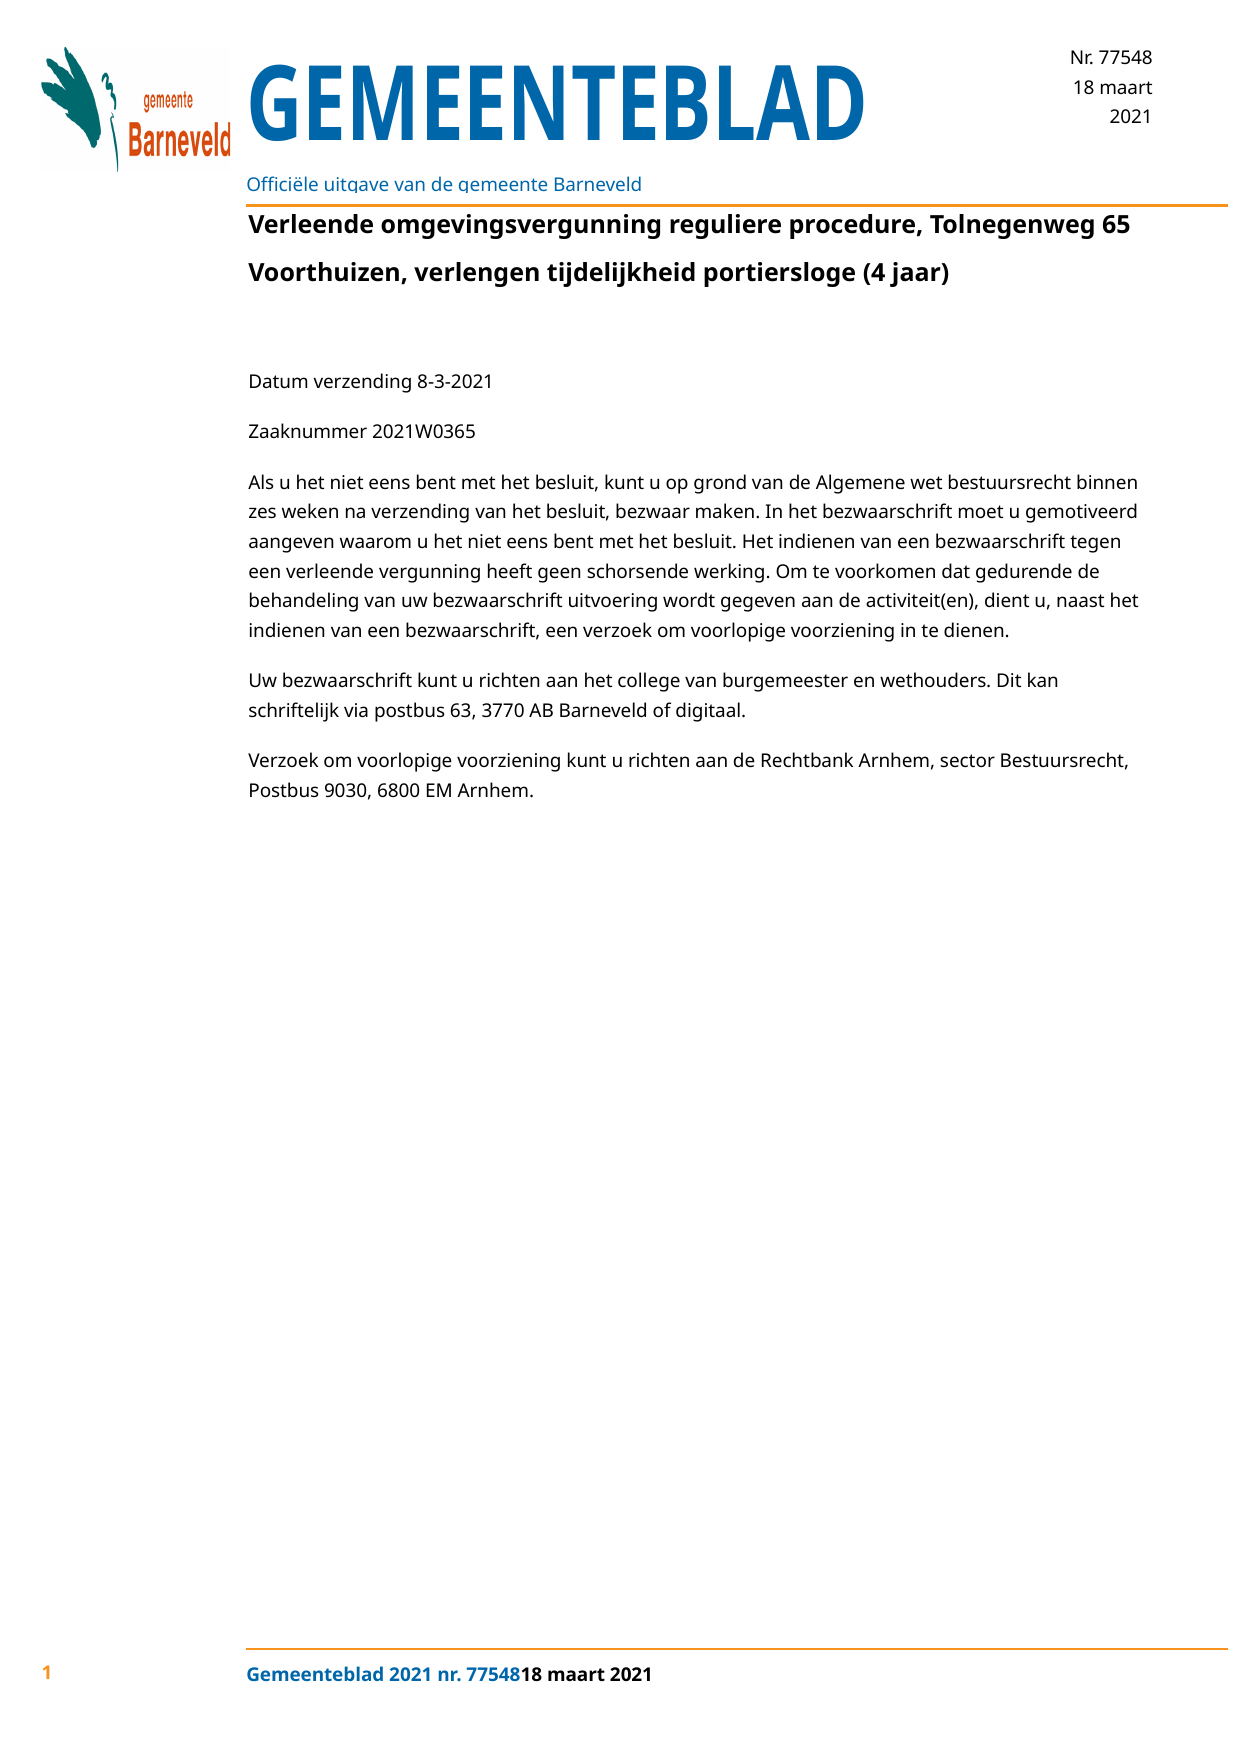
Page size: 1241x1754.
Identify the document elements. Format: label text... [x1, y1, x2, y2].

text Verzoek om voorlopige voorziening kunt u richten aan de Rechtbank Arnhem, sector Bestuursrecht, Postbus 9030, 6800 EM Arnhem. [248, 747, 1152, 803]
text Datum verzending 8-3-2021 [248, 368, 1152, 394]
picture [41, 47, 231, 172]
text Verleende omgevingsvergunning reguliere procedure, Tolnegenweg 65 Voorthuizen, verlengen tijdelijkheid portiersloge (4 jaar) [248, 207, 1152, 288]
text Zaaknummer 2021W0365 [248, 419, 1152, 444]
text Uw bezwaarschrift kunt u richten aan het college van burgemeester en wethouders. Dit kan schriftelijk via postbus 63, 3770 AB Barneveld of digitaal. [248, 667, 1152, 723]
text Als u het niet eens bent met het besluit, kunt u op grond van de Algemene wet bestuursrecht binnen zes weken na verzending van het besluit, bezwaar maken. In het bezwaarschrift moet u gemotiveerd aangeven waarom u het niet eens bent met het besluit. Het indienen van een bezwaarschrift tegen een verleende vergunning heeft geen schorsende werking. Om te voorkomen dat gedurende de behandeling van uw bezwaarschrift uitvoering wordt gegeven aan de activiteit(en), dient u, naast het indienen van een bezwaarschrift, een verzoek om voorlopige voorziening in te dienen. [248, 469, 1152, 643]
